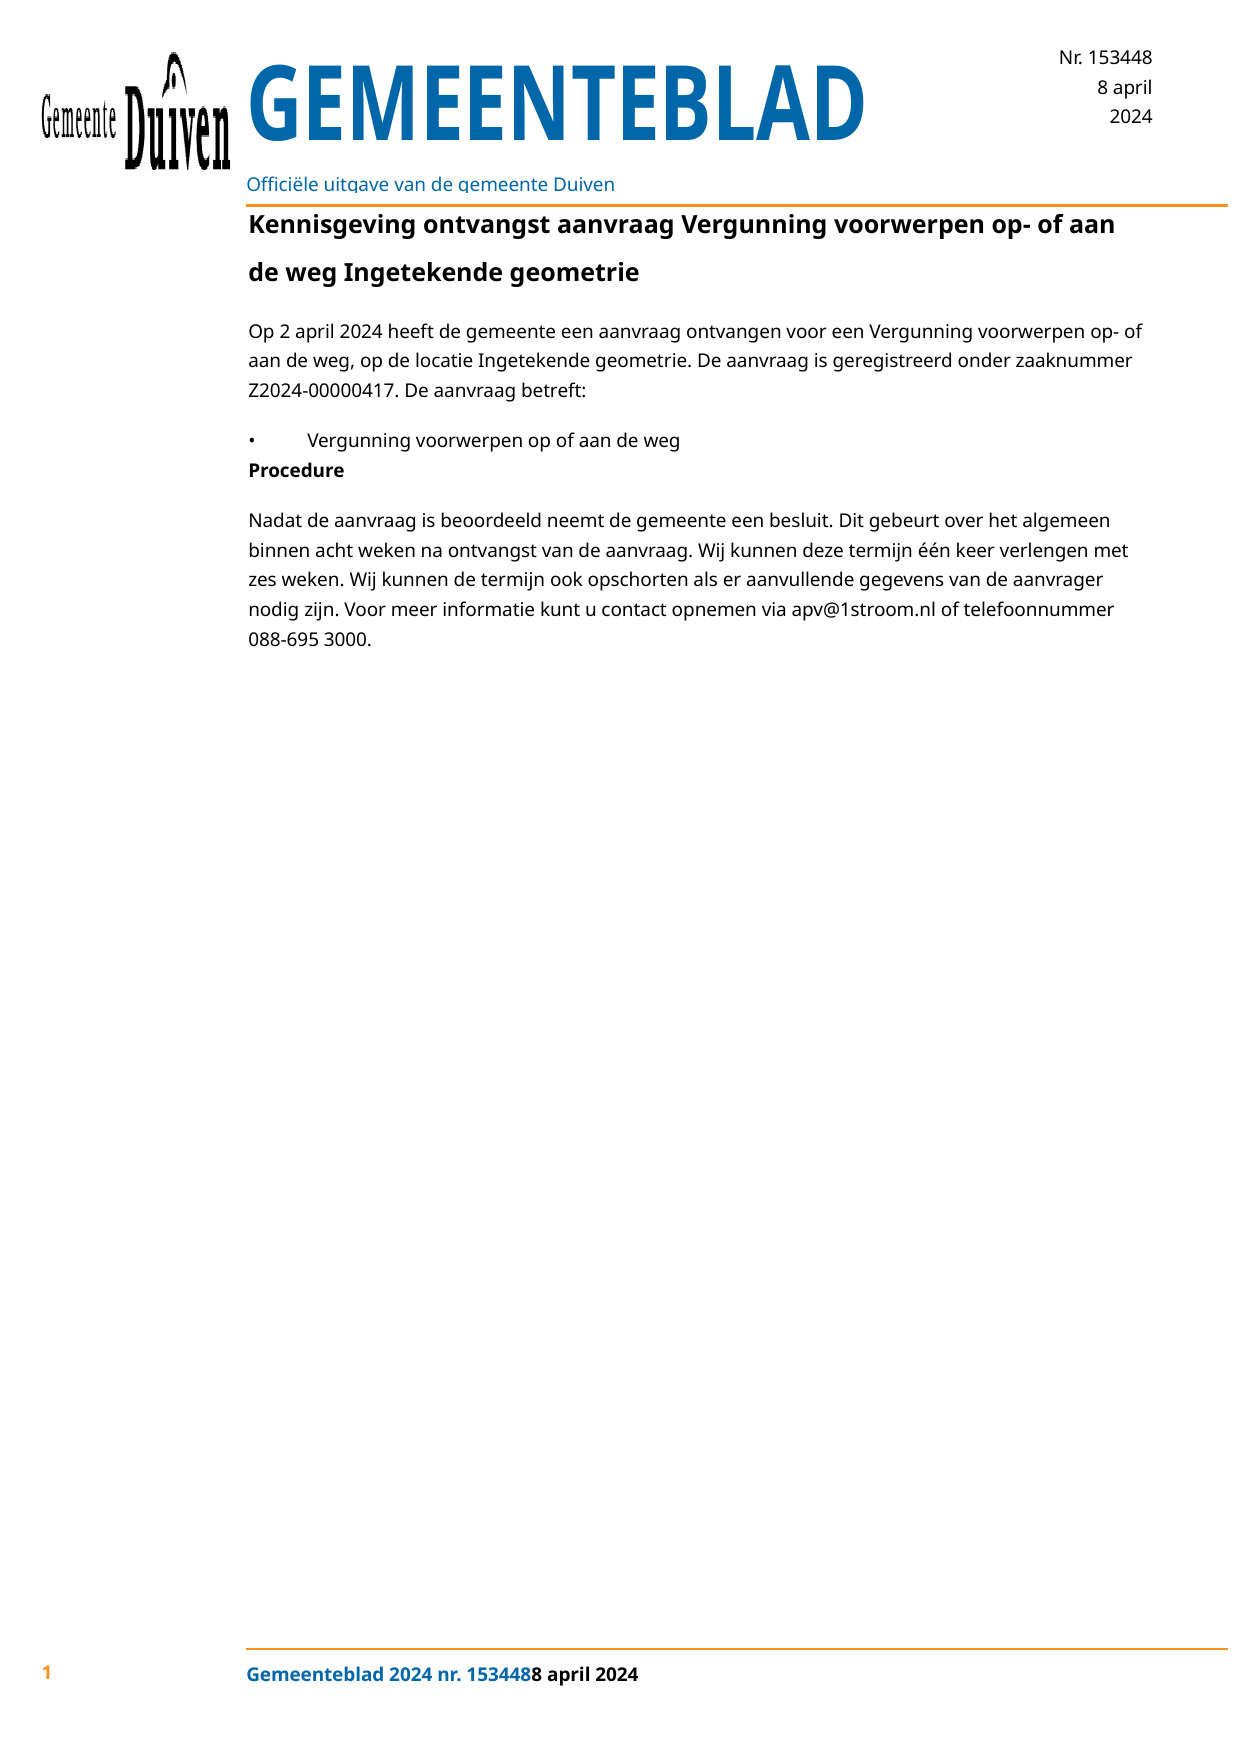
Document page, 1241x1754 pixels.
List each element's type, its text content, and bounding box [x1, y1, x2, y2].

picture [41, 47, 231, 172]
text Op 2 april 2024 heeft de gemeente een aanvraag ontvangen voor een Vergunning voorwerpen op- of aan de weg, op de locatie Ingetekende geometrie. De aanvraag is geregistreerd onder zaaknummer Z2024-00000417. De aanvraag betreft: [248, 318, 1152, 403]
text Kennisgeving ontvangst aanvraag Vergunning voorwerpen op- of aan de weg Ingetekende geometrie [248, 207, 1152, 288]
text Nadat de aanvraag is beoordeeld neemt de gemeente een besluit. Dit gebeurt over het algemeen binnen acht weken na ontvangst van de aanvraag. Wij kunnen deze termijn één keer verlengen met zes weken. Wij kunnen de termijn ook opschorten als er aanvullende gegevens van de aanvrager nodig zijn. Voor meer informatie kunt u contact opnemen via apv@1stroom.nl of telefoonnummer 088-695 3000. [248, 507, 1152, 652]
text Procedure [248, 457, 1152, 483]
list Vergunning voorwerpen op of aan de weg [248, 427, 1152, 453]
